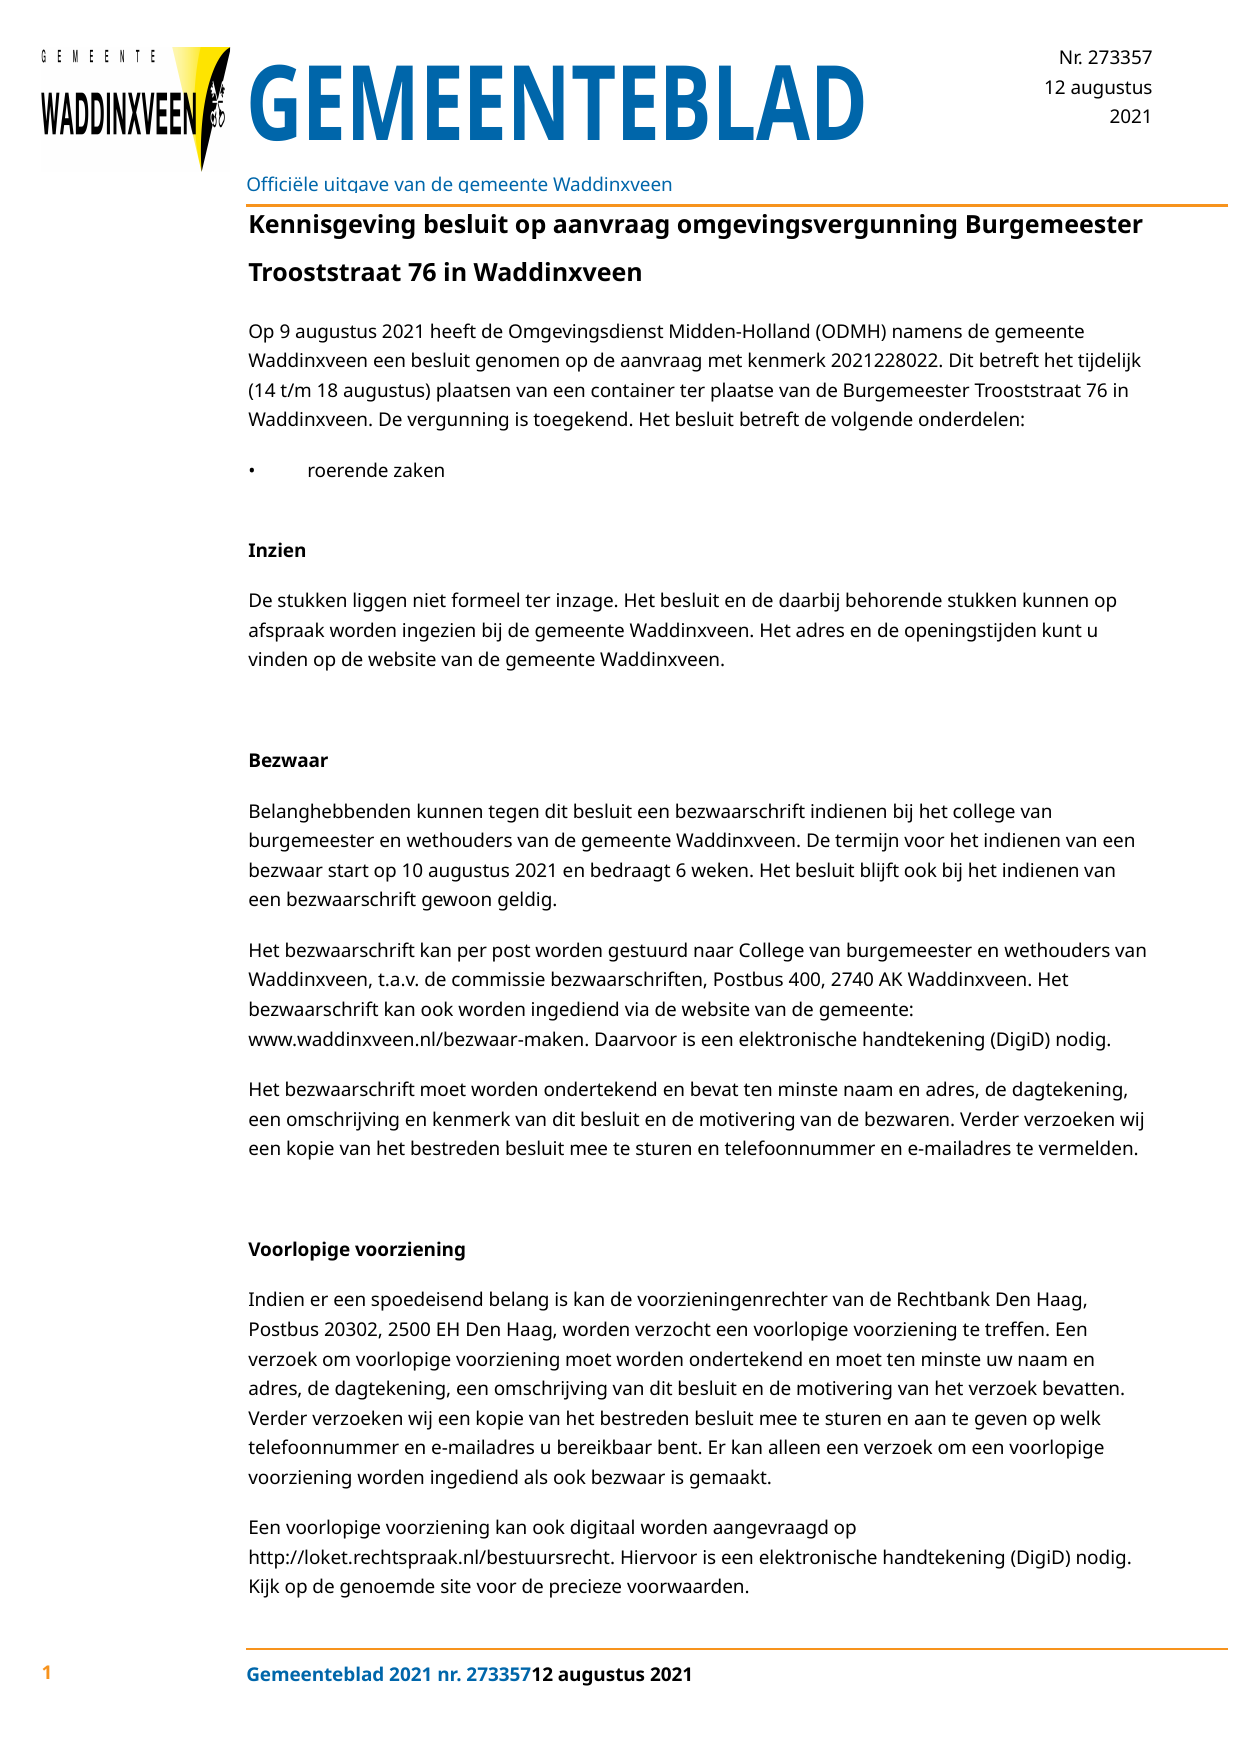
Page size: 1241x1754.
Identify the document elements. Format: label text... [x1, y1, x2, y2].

text Een voorlopige voorziening kan ook digitaal worden aangevraagd op http://loket.rechtspraak.nl/bestuursrecht. Hiervoor is een elektronische handtekening (DigiD) nodig. Kijk op de genoemde site voor de precieze voorwaarden. [248, 1514, 1152, 1599]
text Het bezwaarschrift kan per post worden gestuurd naar College van burgemeester en wethouders van Waddinxveen, t.a.v. de commissie bezwaarschriften, Postbus 400, 2740 AK Waddinxveen. Het bezwaarschrift kan ook worden ingediend via de website van de gemeente: www.waddinxveen.nl/bezwaar-maken. Daarvoor is een elektronische handtekening (DigiD) nodig. [248, 937, 1152, 1052]
text Op 9 augustus 2021 heeft de Omgevingsdienst Midden-Holland (ODMH) namens de gemeente Waddinxveen een besluit genomen op de aanvraag met kenmerk 2021228022. Dit betreft het tijdelijk (14 t/m 18 augustus) plaatsen van een container ter plaatse van de Burgemeester Trooststraat 76 in Waddinxveen. De vergunning is toegekend. Het besluit betreft de volgende onderdelen: [248, 318, 1152, 432]
text Indien er een spoedeisend belang is kan de voorzieningenrechter van de Rechtbank Den Haag, Postbus 20302, 2500 EH Den Haag, worden verzocht een voorlopige voorziening te treffen. Een verzoek om voorlopige voorziening moet worden ondertekend en moet ten minste uw naam en adres, de dagtekening, een omschrijving van dit besluit en de motivering van het verzoek bevatten. Verder verzoeken wij een kopie van het bestreden besluit mee te sturen en aan te geven op welk telefoonnummer en e-mailadres u bereikbaar bent. Er kan alleen een verzoek om een voorlopige voorziening worden ingediend als ook bezwaar is gemaakt. [248, 1287, 1152, 1490]
text De stukken liggen niet formeel ter inzage. Het besluit en de daarbij behorende stukken kunnen op afspraak worden ingezien bij de gemeente Waddinxveen. Het adres en de openingstijden kunt u vinden op de website van de gemeente Waddinxveen. [248, 587, 1152, 672]
text Bezwaar [248, 747, 1152, 773]
text Inzien [248, 537, 1152, 563]
list roerende zaken [248, 457, 1152, 483]
text Het bezwaarschrift moet worden ondertekend en bevat ten minste naam en adres, de dagtekening, een omschrijving en kenmerk van dit besluit en de motivering van de bezwaren. Verder verzoeken wij een kopie van het bestreden besluit mee te sturen en telefoonnummer en e-mailadres te vermelden. [248, 1076, 1152, 1161]
text Voorlopige voorziening [248, 1236, 1152, 1262]
picture [41, 47, 231, 172]
text Kennisgeving besluit op aanvraag omgevingsvergunning Burgemeester Trooststraat 76 in Waddinxveen [248, 207, 1152, 288]
text Belanghebbenden kunnen tegen dit besluit een bezwaarschrift indienen bij het college van burgemeester en wethouders van de gemeente Waddinxveen. De termijn voor het indienen van een bezwaar start op 10 augustus 2021 en bedraagt 6 weken. Het besluit blijft ook bij het indienen van een bezwaarschrift gewoon geldig. [248, 798, 1152, 912]
